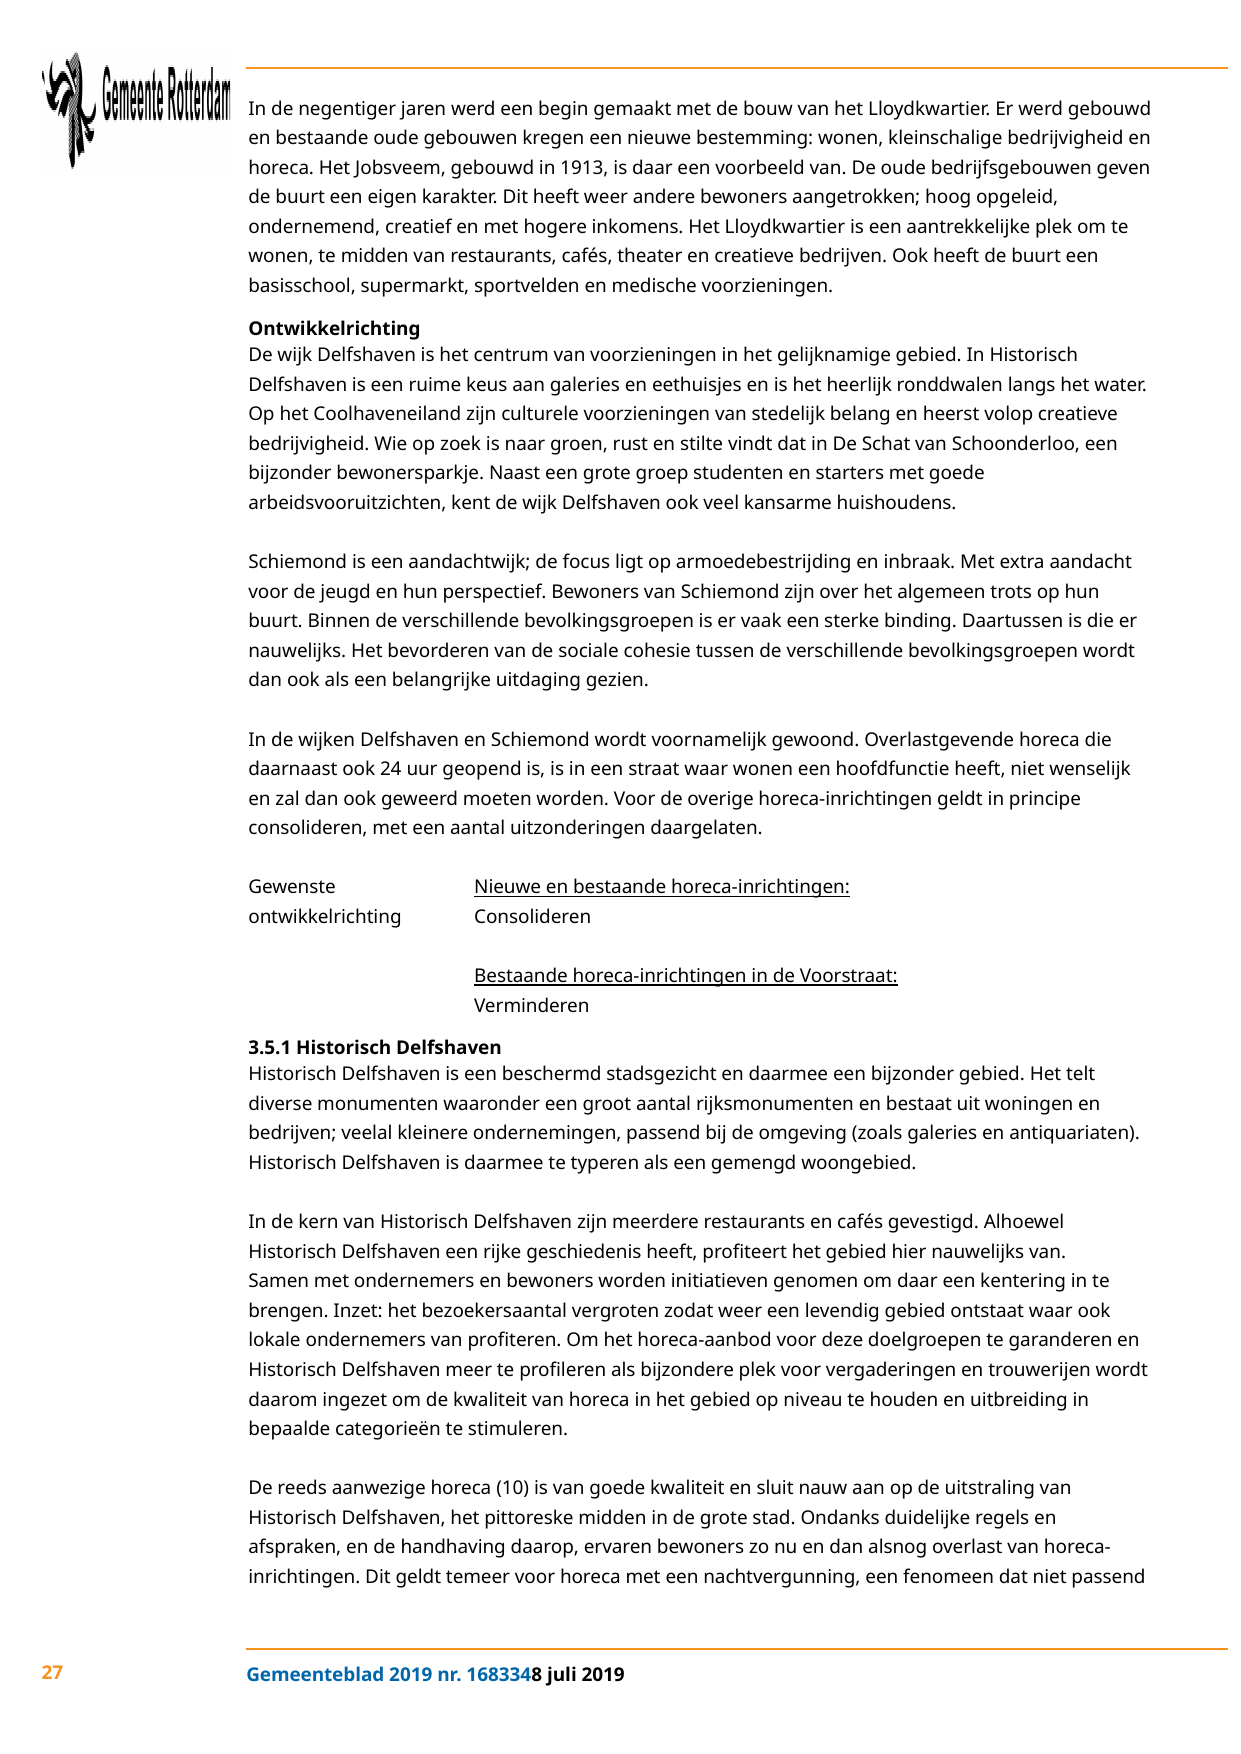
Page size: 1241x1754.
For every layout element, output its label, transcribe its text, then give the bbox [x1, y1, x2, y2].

text Historisch Delfshaven is een beschermd stadsgezicht en daarmee een bijzonder gebied. Het telt diverse monumenten waaronder een groot aantal rijksmonumenten en bestaat uit woningen en bedrijven; veelal kleinere ondernemingen, passend bij de omgeving (zoals galeries en antiquariaten). Historisch Delfshaven is daarmee te typeren als een gemengd woongebied. [248, 1060, 1152, 1175]
text De wijk Delfshaven is het centrum van voorzieningen in het gelijknamige gebied. In Historisch Delfshaven is een ruime keus aan galeries en eethuisjes en is het heerlijk ronddwalen langs het water. Op het Coolhaveneiland zijn culturele voorzieningen van stedelijk belang en heerst volop creatieve bedrijvigheid. Wie op zoek is naar groen, rust en stilte vindt dat in De Schat van Schoonderloo, een bijzonder bewonersparkje. Naast een grote groep studenten en starters met goede arbeidsvooruitzichten, kent de wijk Delfshaven ook veel kansarme huishoudens. [248, 341, 1152, 515]
text Ontwikkelrichting [248, 315, 1152, 341]
text Samen met ondernemers en bewoners worden initiatieven genomen om daar een kentering in te brengen. Inzet: het bezoekersaantal vergroten zodat weer een levendig gebied ontstaat waar ook lokale ondernemers van profiteren. Om het horeca-aanbod voor deze doelgroepen te garanderen en Historisch Delfshaven meer te profileren als bijzondere plek voor vergaderingen en trouwerijen wordt daarom ingezet om de kwaliteit van horeca in het gebied op niveau te houden en uitbreiding in bepaalde categorieën te stimuleren. [248, 1267, 1152, 1441]
text In de negentiger jaren werd een begin gemaakt met de bouw van het Lloydkwartier. Er werd gebouwd en bestaande oude gebouwen kregen een nieuwe bestemming: wonen, kleinschalige bedrijvigheid en horeca. Het Jobsveem, gebouwd in 1913, is daar een voorbeeld van. De oude bedrijfsgebouwen geven de buurt een eigen karakter. Dit heeft weer andere bewoners aangetrokken; hoog opgeleid, ondernemend, creatief en met hogere inkomens. Het Lloydkwartier is een aantrekkelijke plek om te wonen, te midden van restaurants, cafés, theater en creatieve bedrijven. Ook heeft de buurt een basisschool, supermarkt, sportvelden en medische voorzieningen. [248, 95, 1152, 298]
text In de wijken Delfshaven en Schiemond wordt voornamelijk gewoond. Overlastgevende horeca die daarnaast ook 24 uur geopend is, is in een straat waar wonen een hoofdfunctie heeft, niet wenselijk en zal dan ook geweerd moeten worden. Voor de overige horeca-inrichtingen geldt in principe consolideren, met een aantal uitzonderingen daargelaten. [248, 726, 1152, 840]
table_header Gewenste ontwikkelrichting [248, 874, 474, 1018]
text In de kern van Historisch Delfshaven zijn meerdere restaurants en cafés gevestigd. Alhoewel Historisch Delfshaven een rijke geschiedenis heeft, profiteert het gebied hier nauwelijks van. [248, 1208, 1152, 1263]
table_header Nieuwe en bestaande horeca-inrichtingen: Consolideren Bestaande horeca-inrichtingen in de Voorstraat: Verminderen [474, 874, 1152, 1018]
picture [41, 47, 231, 172]
text 3.5.1 Historisch Delfshaven [248, 1034, 1152, 1060]
text De reeds aanwezige horeca (10) is van goede kwaliteit en sluit nauw aan op de uitstraling van Historisch Delfshaven, het pittoreske midden in de grote stad. Ondanks duidelijke regels en afspraken, en de handhaving daarop, ervaren bewoners zo nu en dan alsnog overlast van horeca-inrichtingen. Dit geldt temeer voor horeca met een nachtvergunning, een fenomeen dat niet passend [248, 1474, 1152, 1589]
text Schiemond is een aandachtwijk; de focus ligt op armoedebestrijding en inbraak. Met extra aandacht voor de jeugd en hun perspectief. Bewoners van Schiemond zijn over het algemeen trots op hun buurt. Binnen de verschillende bevolkingsgroepen is er vaak een sterke binding. Daartussen is die er nauwelijks. Het bevorderen van de sociale cohesie tussen de verschillende bevolkingsgroepen wordt dan ook als een belangrijke uitdaging gezien. [248, 548, 1152, 692]
